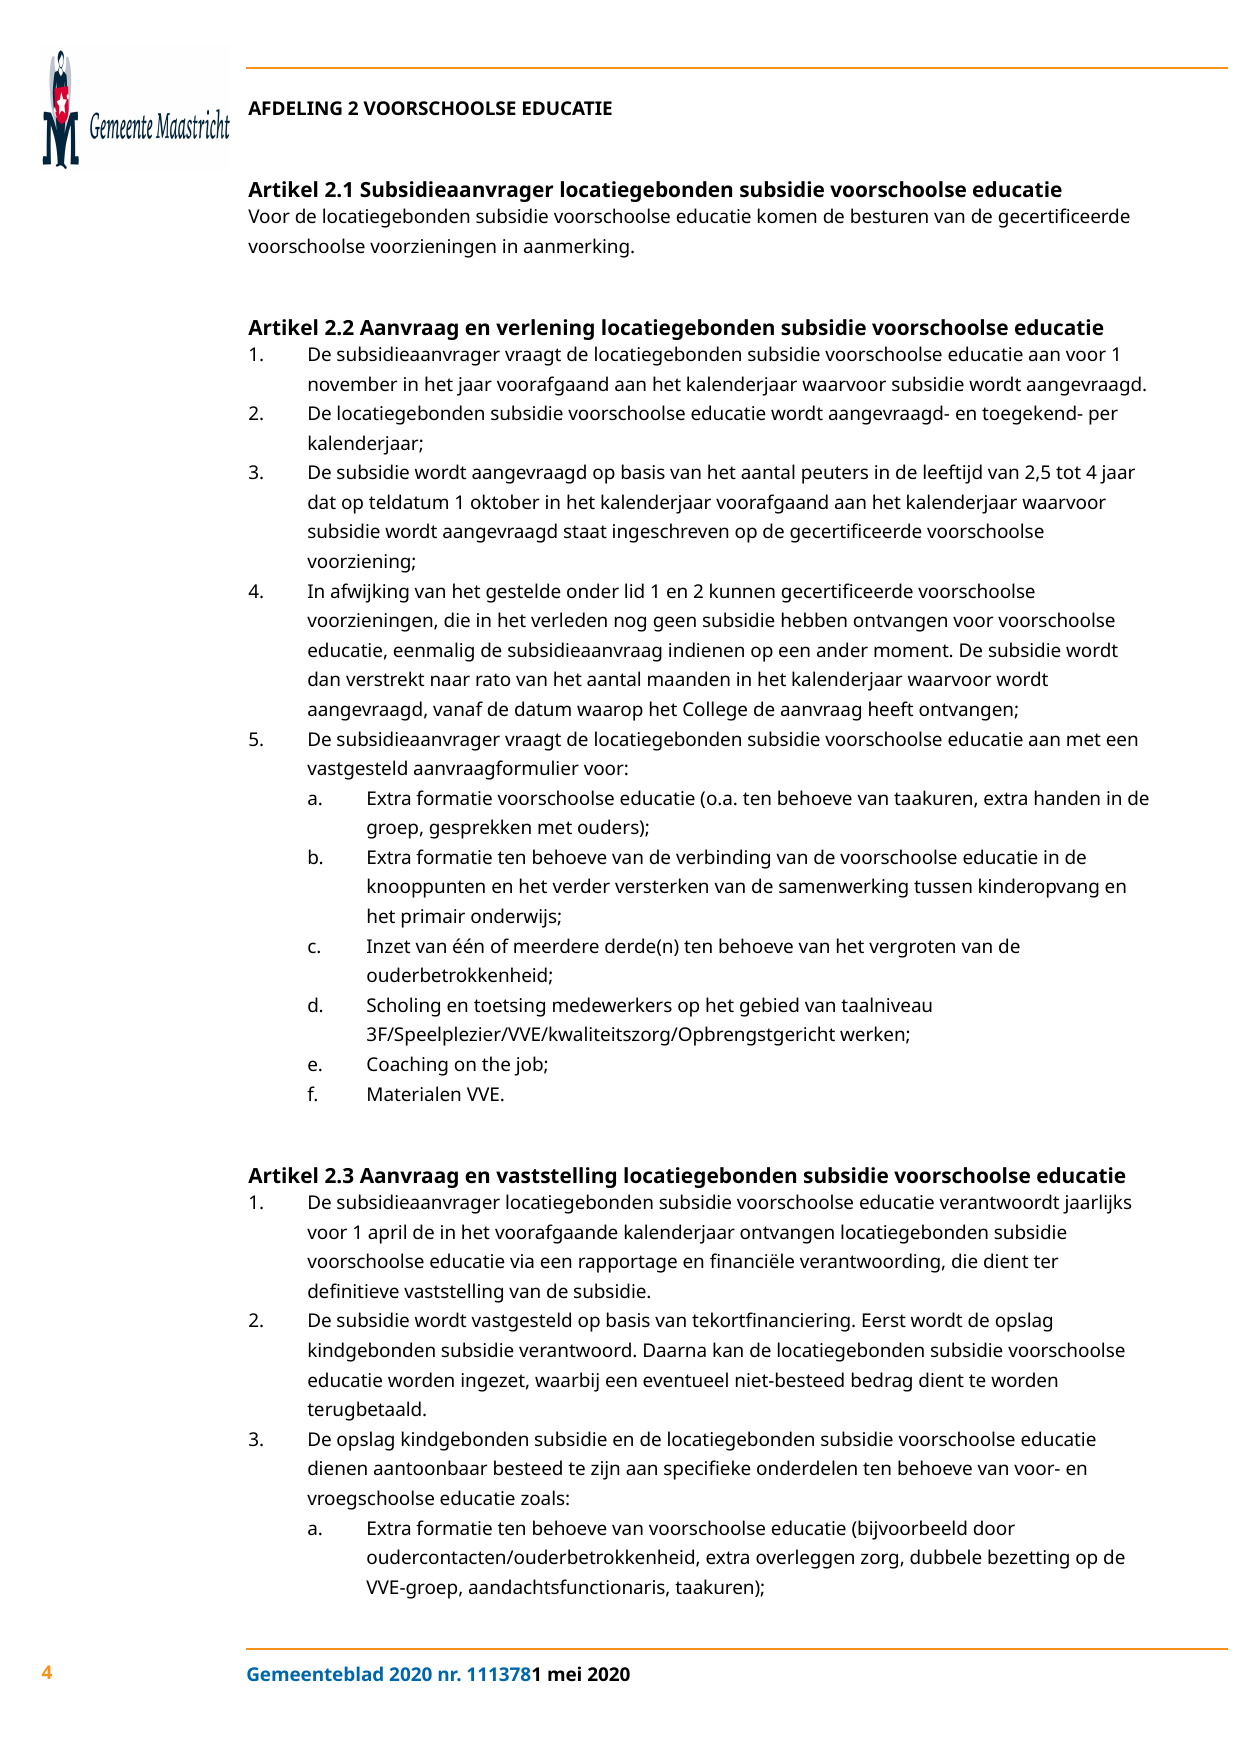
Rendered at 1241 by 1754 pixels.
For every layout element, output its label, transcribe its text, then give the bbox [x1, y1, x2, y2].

list Extra formatie ten behoeve van voorschoolse educatie (bijvoorbeeld door oudercontacten/ouderbetrokkenheid, extra overleggen zorg, dubbele bezetting op de VVE-groep, aandachtsfunctionaris, taakuren); [307, 1515, 1152, 1599]
text Artikel 2.2 Aanvraag en verlening locatiegebonden subsidie voorschoolse educatie [248, 313, 1152, 341]
list Coaching on the job; [307, 1051, 1152, 1077]
list De subsidie wordt vastgesteld op basis van tekortfinanciering. Eerst wordt de opslag kindgebonden subsidie verantwoord. Daarna kan de locatiegebonden subsidie voorschoolse educatie worden ingezet, waarbij een eventueel niet-besteed bedrag dient te worden terugbetaald. [248, 1308, 1152, 1422]
list De subsidieaanvrager vraagt de locatiegebonden subsidie voorschoolse educatie aan voor 1 november in het jaar voorafgaand aan het kalenderjaar waarvoor subsidie wordt aangevraagd. [248, 341, 1152, 397]
list Scholing en toetsing medewerkers op het gebied van taalniveau 3F/Speelplezier/VVE/kwaliteitszorg/Opbrengstgericht werken; [307, 992, 1152, 1047]
list Extra formatie voorschoolse educatie (o.a. ten behoeve van taakuren, extra handen in de groep, gesprekken met ouders); [307, 785, 1152, 840]
text AFDELING 2 VOORSCHOOLSE EDUCATIE [248, 95, 1152, 121]
list De subsidie wordt aangevraagd op basis van het aantal peuters in de leeftijd van 2,5 tot 4 jaar dat op teldatum 1 oktober in het kalenderjaar voorafgaand aan het kalenderjaar waarvoor subsidie wordt aangevraagd staat ingeschreven op de gecertificeerde voorschoolse voorziening; [248, 459, 1152, 574]
picture [41, 47, 231, 172]
list De opslag kindgebonden subsidie en de locatiegebonden subsidie voorschoolse educatie dienen aantoonbaar besteed te zijn aan specifieke onderdelen ten behoeve van voor- en vroegschoolse educatie zoals: [248, 1426, 1152, 1511]
list De subsidieaanvrager locatiegebonden subsidie voorschoolse educatie verantwoordt jaarlijks voor 1 april de in het voorafgaande kalenderjaar ontvangen locatiegebonden subsidie voorschoolse educatie via een rapportage en financiële verantwoording, die dient ter definitieve vaststelling van de subsidie. [248, 1189, 1152, 1304]
list De locatiegebonden subsidie voorschoolse educatie wordt aangevraagd- en toegekend- per kalenderjaar; [248, 400, 1152, 456]
list Extra formatie ten behoeve van de verbinding van de voorschoolse educatie in de knooppunten en het verder versterken van de samenwerking tussen kinderopvang en het primair onderwijs; [307, 844, 1152, 929]
list In afwijking van het gestelde onder lid 1 en 2 kunnen gecertificeerde voorschoolse voorzieningen, die in het verleden nog geen subsidie hebben ontvangen voor voorschoolse educatie, eenmalig de subsidieaanvraag indienen op een ander moment. De subsidie wordt dan verstrekt naar rato van het aantal maanden in het kalenderjaar waarvoor wordt aangevraagd, vanaf de datum waarop het College de aanvraag heeft ontvangen; [248, 578, 1152, 722]
text Artikel 2.3 Aanvraag en vaststelling locatiegebonden subsidie voorschoolse educatie [248, 1161, 1152, 1189]
text Voor de locatiegebonden subsidie voorschoolse educatie komen de besturen van de gecertificeerde voorschoolse voorzieningen in aanmerking. [248, 203, 1152, 258]
list Materialen VVE. [307, 1081, 1152, 1107]
list Inzet van één of meerdere derde(n) ten behoeve van het vergroten van de ouderbetrokkenheid; [307, 933, 1152, 988]
text Artikel 2.1 Subsidieaanvrager locatiegebonden subsidie voorschoolse educatie [248, 175, 1152, 203]
list De subsidieaanvrager vraagt de locatiegebonden subsidie voorschoolse educatie aan met een vastgesteld aanvraagformulier voor: [248, 726, 1152, 781]
